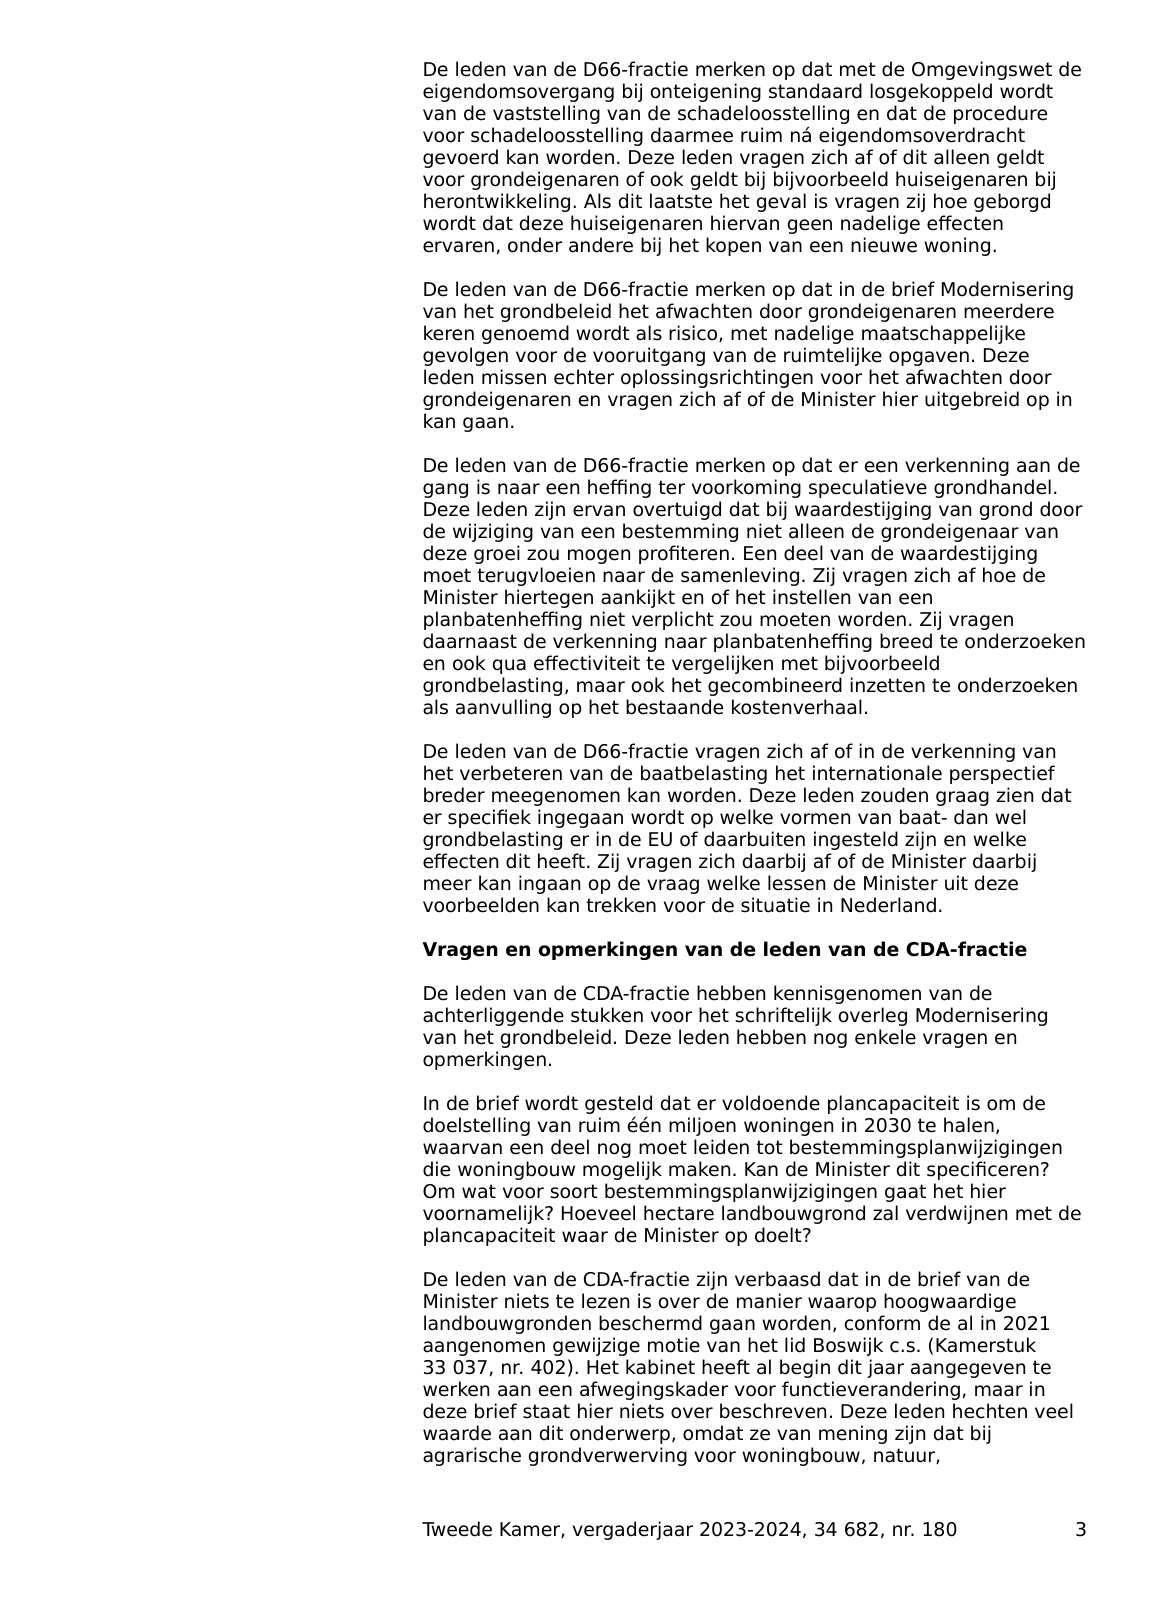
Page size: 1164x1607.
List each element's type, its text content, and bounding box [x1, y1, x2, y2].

text De leden van de D66-fractie merken op dat met de Omgevingswet de eigendomsovergang bij onteigening standaard losgekoppeld wordt van de vaststelling van de schadeloosstelling en dat de procedure voor schadeloosstelling daarmee ruim ná eigendomsoverdracht gevoerd kan worden. Deze leden vragen zich af of dit alleen geldt voor grondeigenaren of ook geldt bij bijvoorbeeld huiseigenaren bij herontwikkeling. Als dit laatste het geval is vragen zij hoe geborgd wordt dat deze huiseigenaren hiervan geen nadelige effecten ervaren, onder andere bij het kopen van een nieuwe woning. [422, 59, 1087, 257]
text De leden van de D66-fractie vragen zich af of in de verkenning van het verbeteren van de baatbelasting het internationale perspectief breder meegenomen kan worden. Deze leden zouden graag zien dat er specifiek ingegaan wordt op welke vormen van baat- dan wel grondbelasting er in de EU of daarbuiten ingesteld zijn en welke effecten dit heeft. Zij vragen zich daarbij af of de Minister daarbij meer kan ingaan op de vraag welke lessen de Minister uit deze voorbeelden kan trekken voor de situatie in Nederland. [422, 741, 1087, 917]
text De leden van de CDA-fractie hebben kennisgenomen van de achterliggende stukken voor het schriftelijk overleg Modernisering van het grondbeleid. Deze leden hebben nog enkele vragen en opmerkingen. [422, 983, 1087, 1071]
text De leden van de CDA-fractie zijn verbaasd dat in de brief van de Minister niets te lezen is over de manier waarop hoogwaardige landbouwgronden beschermd gaan worden, conform de al in 2021 aangenomen gewijzige motie van het lid Boswijk c.s. (Kamerstuk 33 037, nr. 402). Het kabinet heeft al begin dit jaar aangegeven te werken aan een afwegingskader voor functieverandering, maar in deze brief staat hier niets over beschreven. Deze leden hechten veel waarde aan dit onderwerp, omdat ze van mening zijn dat bij agrarische grondverwerving voor woningbouw, natuur, [422, 1269, 1087, 1467]
subtitle Vragen en opmerkingen van de leden van de CDA-fractie [422, 939, 1087, 961]
text In de brief wordt gesteld dat er voldoende plancapaciteit is om de doelstelling van ruim één miljoen woningen in 2030 te halen, waarvan een deel nog moet leiden tot bestemmingsplanwijzigingen die woningbouw mogelijk maken. Kan de Minister dit specificeren? Om wat voor soort bestemmingsplanwijzigingen gaat het hier voornamelijk? Hoeveel hectare landbouwgrond zal verdwijnen met de plancapaciteit waar de Minister op doelt? [422, 1093, 1087, 1247]
text De leden van de D66-fractie merken op dat in de brief Modernisering van het grondbeleid het afwachten door grondeigenaren meerdere keren genoemd wordt als risico, met nadelige maatschappelijke gevolgen voor de vooruitgang van de ruimtelijke opgaven. Deze leden missen echter oplossingsrichtingen voor het afwachten door grondeigenaren en vragen zich af of de Minister hier uitgebreid op in kan gaan. [422, 279, 1087, 433]
text De leden van de D66-fractie merken op dat er een verkenning aan de gang is naar een heffing ter voorkoming speculatieve grondhandel. Deze leden zijn ervan overtuigd dat bij waardestijging van grond door de wijziging van een bestemming niet alleen de grondeigenaar van deze groei zou mogen profiteren. Een deel van de waardestijging moet terugvloeien naar de samenleving. Zij vragen zich af hoe de Minister hiertegen aankijkt en of het instellen van een planbatenheffing niet verplicht zou moeten worden. Zij vragen daarnaast de verkenning naar planbatenheffing breed te onderzoeken en ook qua effectiviteit te vergelijken met bijvoorbeeld grondbelasting, maar ook het gecombineerd inzetten te onderzoeken als aanvulling op het bestaande kostenverhaal. [422, 455, 1087, 719]
